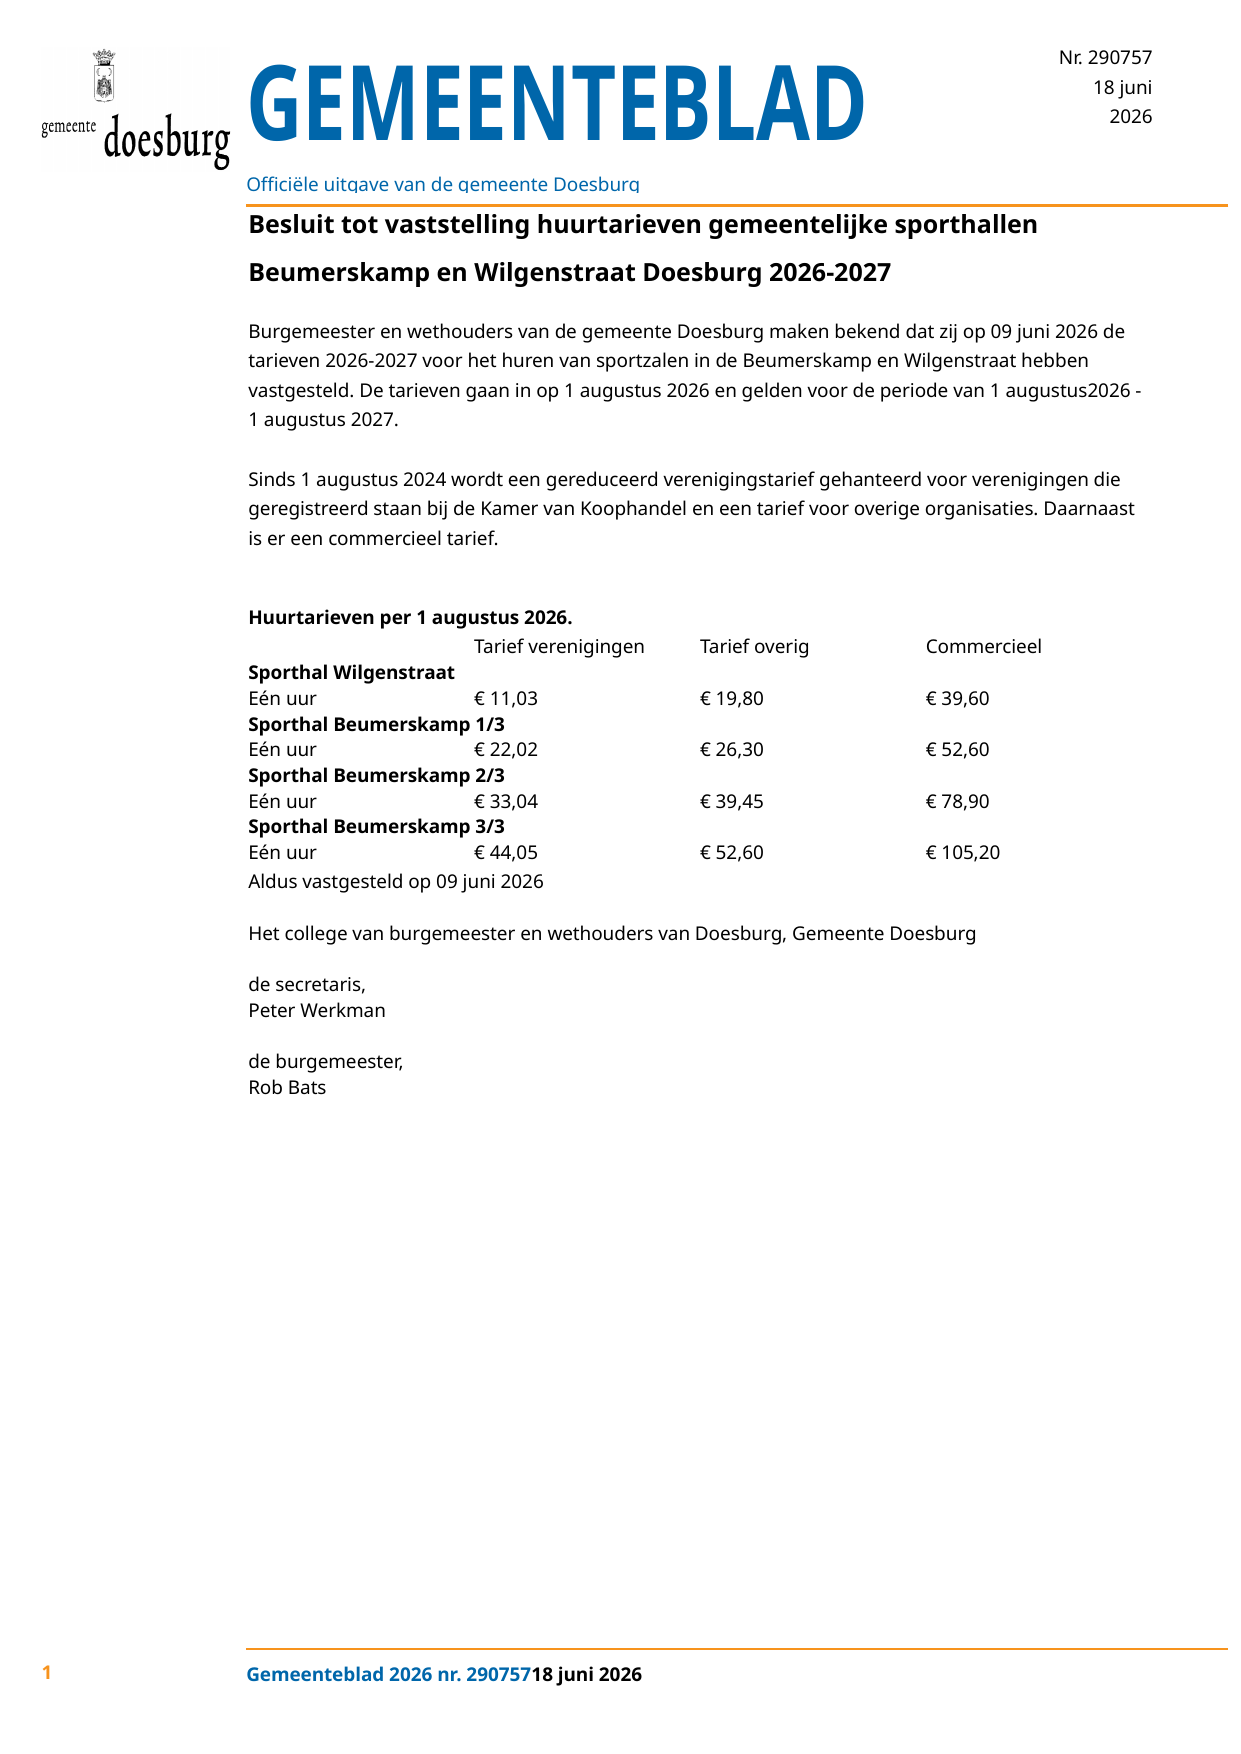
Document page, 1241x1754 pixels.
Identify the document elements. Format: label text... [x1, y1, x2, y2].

table_cell Sporthal Wilgenstraat [248, 659, 1152, 685]
text Huurtarieven per 1 augustus 2026. [248, 604, 1152, 629]
table_cell Eén uur [248, 685, 474, 711]
table_cell € 33,04 [474, 788, 700, 814]
table_cell Eén uur [248, 839, 474, 865]
text Besluit tot vaststelling huurtarieven gemeentelijke sporthallen Beumerskamp en Wilgenstraat Doesburg 2026-2027 [248, 207, 1152, 288]
table_header Tarief verenigingen [474, 634, 700, 659]
table_cell € 22,02 [474, 736, 700, 762]
table_cell Eén uur [248, 788, 474, 814]
table_cell Sporthal Beumerskamp 3/3 [248, 814, 1152, 839]
table_cell Sporthal Beumerskamp 1/3 [248, 711, 1152, 736]
table_cell € 11,03 [474, 685, 700, 711]
table_cell € 105,20 [926, 839, 1152, 865]
text Rob Bats [248, 1074, 1152, 1100]
text Aldus vastgesteld op 09 juni 2026 [248, 868, 1152, 894]
text Het college van burgemeester en wethouders van Doesburg, Gemeente Doesburg [248, 920, 1152, 946]
table_cell € 78,90 [926, 788, 1152, 814]
text Sinds 1 augustus 2024 wordt een gereduceerd verenigingstarief gehanteerd voor verenigingen die geregistreerd staan bij de Kamer van Koophandel en een tarief voor overige organisaties. Daarnaast is er een commercieel tarief. [248, 466, 1152, 551]
picture [41, 47, 231, 172]
table_header [248, 634, 474, 659]
table_cell € 52,60 [926, 736, 1152, 762]
table_cell € 39,45 [700, 788, 926, 814]
table_cell € 26,30 [700, 736, 926, 762]
table_cell € 52,60 [700, 839, 926, 865]
text de burgemeester, [248, 1048, 1152, 1074]
table_header Tarief overig [700, 634, 926, 659]
table_cell € 39,60 [926, 685, 1152, 711]
text Burgemeester en wethouders van de gemeente Doesburg maken bekend dat zij op 09 juni 2026 de tarieven 2026-2027 voor het huren van sportzalen in de Beumerskamp en Wilgenstraat hebben vastgesteld. De tarieven gaan in op 1 augustus 2026 en gelden voor de periode van 1 augustus2026 -1 augustus 2027. [248, 318, 1152, 432]
text de secretaris, [248, 971, 1152, 997]
table_cell € 44,05 [474, 839, 700, 865]
text Peter Werkman [248, 997, 1152, 1023]
table_cell Sporthal Beumerskamp 2/3 [248, 762, 1152, 788]
table_cell Eén uur [248, 736, 474, 762]
table_header Commercieel [926, 634, 1152, 659]
table_cell € 19,80 [700, 685, 926, 711]
